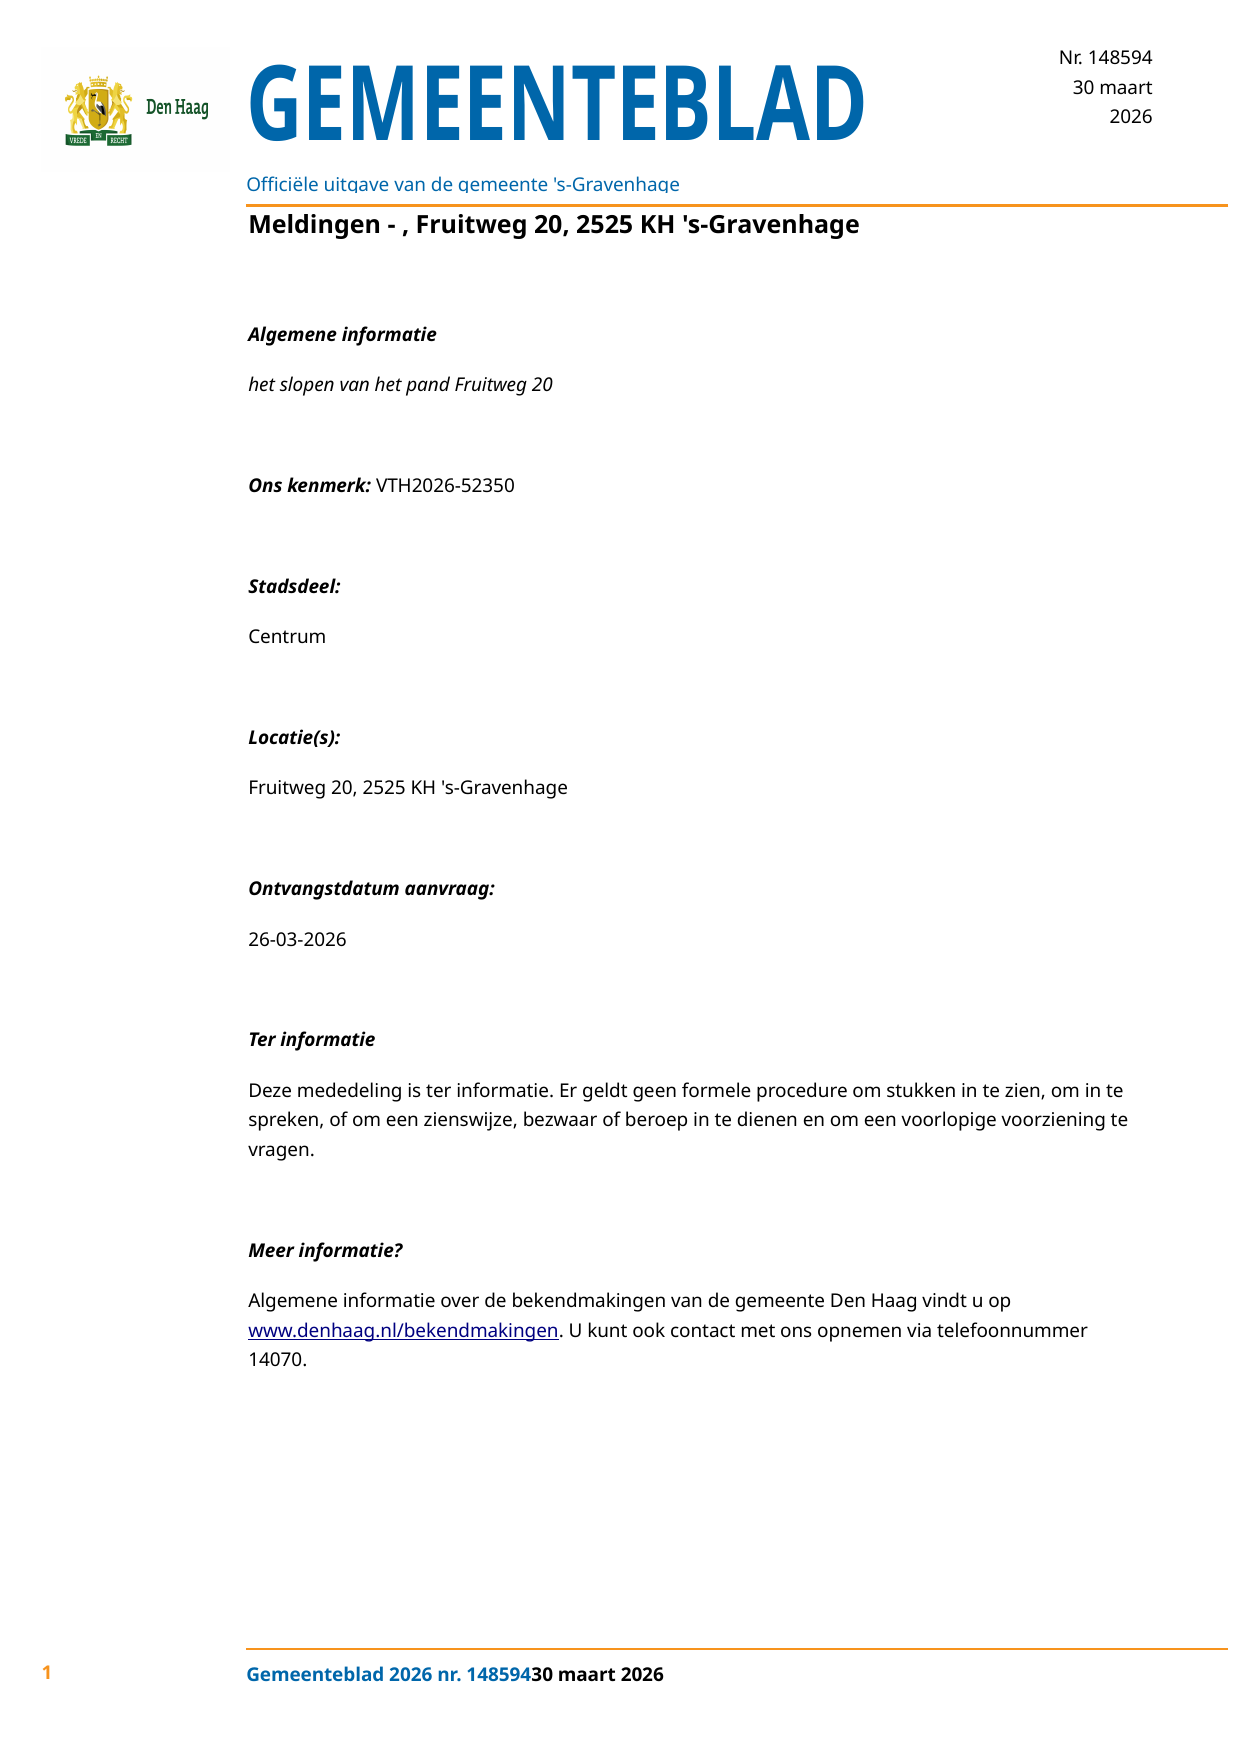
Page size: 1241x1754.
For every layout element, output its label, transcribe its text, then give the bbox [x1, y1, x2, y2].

text Fruitweg 20, 2525 KH 's-Gravenhage [248, 774, 1152, 800]
text Centrum [248, 623, 1152, 649]
picture [41, 47, 231, 172]
text Meer informatie? [248, 1237, 1152, 1263]
text Algemene informatie [248, 321, 1152, 346]
text 26-03-2026 [248, 926, 1152, 951]
text Ontvangstdatum aanvraag: [248, 875, 1152, 901]
text Deze mededeling is ter informatie. Er geldt geen formele procedure om stukken in te zien, om in te spreken, of om een zienswijze, bezwaar of beroep in te dienen en om een voorlopige voorziening te vragen. [248, 1077, 1152, 1162]
text Meldingen - , Fruitweg 20, 2525 KH 's-Gravenhage [248, 207, 1152, 241]
text Ons kenmerk: VTH2026-52350 [248, 472, 1152, 498]
text het slopen van het pand Fruitweg 20 [248, 371, 1152, 397]
text Algemene informatie over de bekendmakingen van de gemeente Den Haag vindt u op www.denhaag.nl/bekendmakingen. U kunt ook contact met ons opnemen via telefoonnummer 14070. [248, 1287, 1152, 1372]
text Locatie(s): [248, 724, 1152, 750]
text Stadsdeel: [248, 573, 1152, 598]
text Ter informatie [248, 1027, 1152, 1052]
